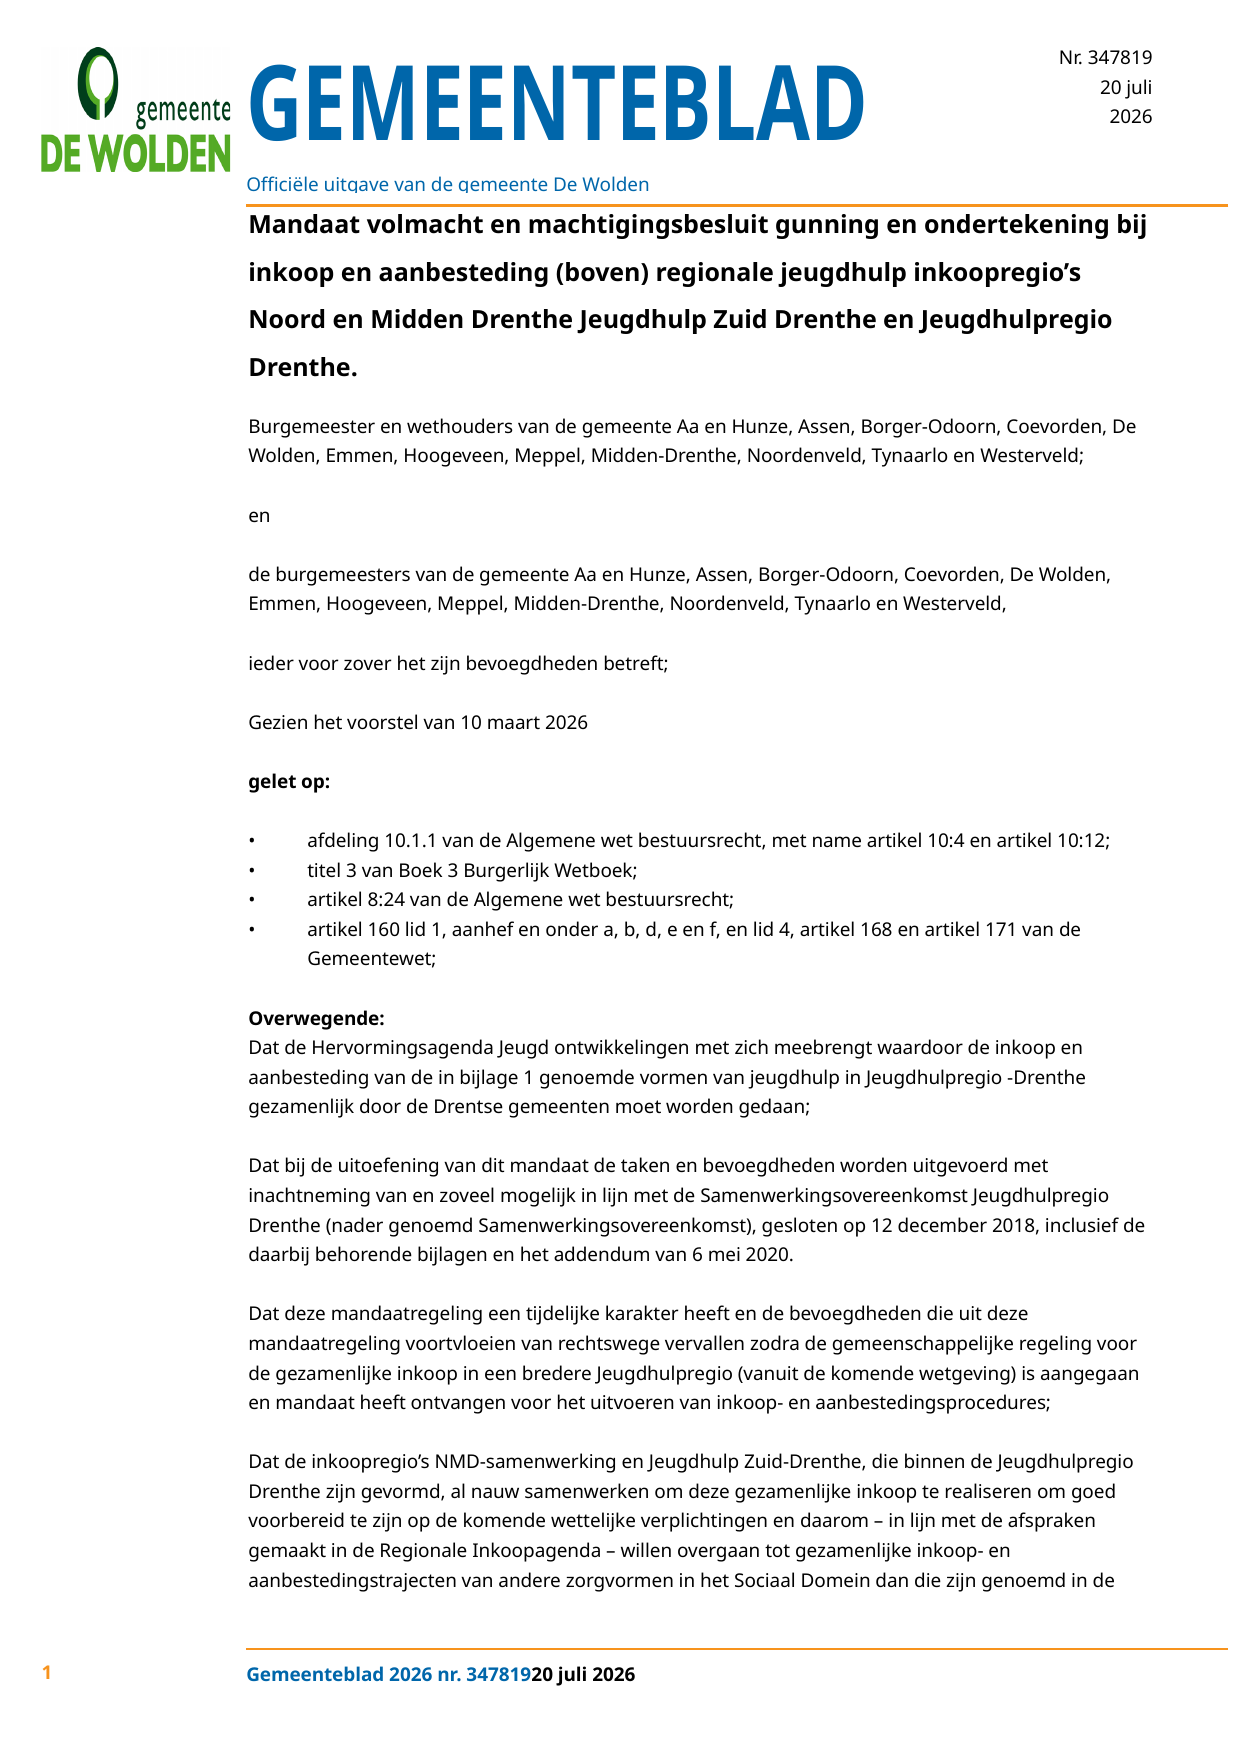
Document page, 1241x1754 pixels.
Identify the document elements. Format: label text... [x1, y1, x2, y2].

list artikel 160 lid 1, aanhef en onder a, b, d, e en f, en lid 4, artikel 168 en artikel 171 van de Gemeentewet; [248, 916, 1152, 971]
picture [41, 47, 231, 172]
text ieder voor zover het zijn bevoegdheden betreft; [248, 650, 1152, 676]
text Mandaat volmacht en machtigingsbesluit gunning en ondertekening bij inkoop en aanbesteding (boven) regionale jeugdhulp inkoopregio’s Noord en Midden Drenthe Jeugdhulp Zuid Drenthe en Jeugdhulpregio Drenthe. [248, 207, 1152, 384]
text gelet op: [248, 768, 1152, 794]
text de burgemeesters van de gemeente Aa en Hunze, Assen, Borger-Odoorn, Coevorden, De Wolden, Emmen, Hoogeveen, Meppel, Midden-Drenthe, Noordenveld, Tynaarlo en Westerveld, [248, 561, 1152, 616]
text Dat deze mandaatregeling een tijdelijke karakter heeft en de bevoegdheden die uit deze mandaatregeling voortvloeien van rechtswege vervallen zodra de gemeenschappelijke regeling voor de gezamenlijke inkoop in een bredere Jeugdhulpregio (vanuit de komende wetgeving) is aangegaan en mandaat heeft ontvangen voor het uitvoeren van inkoop- en aanbestedingsprocedures; [248, 1301, 1152, 1415]
text Overwegende: [248, 1005, 1152, 1031]
text Burgemeester en wethouders van de gemeente Aa en Hunze, Assen, Borger-Odoorn, Coevorden, De Wolden, Emmen, Hoogeveen, Meppel, Midden-Drenthe, Noordenveld, Tynaarlo en Westerveld; [248, 413, 1152, 468]
text Gezien het voorstel van 10 maart 2026 [248, 709, 1152, 735]
text Dat de Hervormingsagenda Jeugd ontwikkelingen met zich meebrengt waardoor de inkoop en aanbesteding van de in bijlage 1 genoemde vormen van jeugdhulp in Jeugdhulpregio -Drenthe gezamenlijk door de Drentse gemeenten moet worden gedaan; [248, 1034, 1152, 1119]
list titel 3 van Boek 3 Burgerlijk Wetboek; [248, 857, 1152, 883]
list afdeling 10.1.1 van de Algemene wet bestuursrecht, met name artikel 10:4 en artikel 10:12; [248, 827, 1152, 853]
list artikel 8:24 van de Algemene wet bestuursrecht; [248, 886, 1152, 912]
text Dat de inkoopregio’s NMD-samenwerking en Jeugdhulp Zuid-Drenthe, die binnen de Jeugdhulpregio Drenthe zijn gevormd, al nauw samenwerken om deze gezamenlijke inkoop te realiseren om goed voorbereid te zijn op de komende wettelijke verplichtingen en daarom – in lijn met de afspraken gemaakt in de Regionale Inkoopagenda – willen overgaan tot gezamenlijke inkoop- en aanbestedingstrajecten van andere zorgvormen in het Sociaal Domein dan die zijn genoemd in de [248, 1448, 1152, 1593]
text en [248, 502, 1152, 528]
text Dat bij de uitoefening van dit mandaat de taken en bevoegdheden worden uitgevoerd met inachtneming van en zoveel mogelijk in lijn met de Samenwerkingsovereenkomst Jeugdhulpregio Drenthe (nader genoemd Samenwerkingsovereenkomst), gesloten op 12 december 2018, inclusief de daarbij behorende bijlagen en het addendum van 6 mei 2020. [248, 1153, 1152, 1267]
